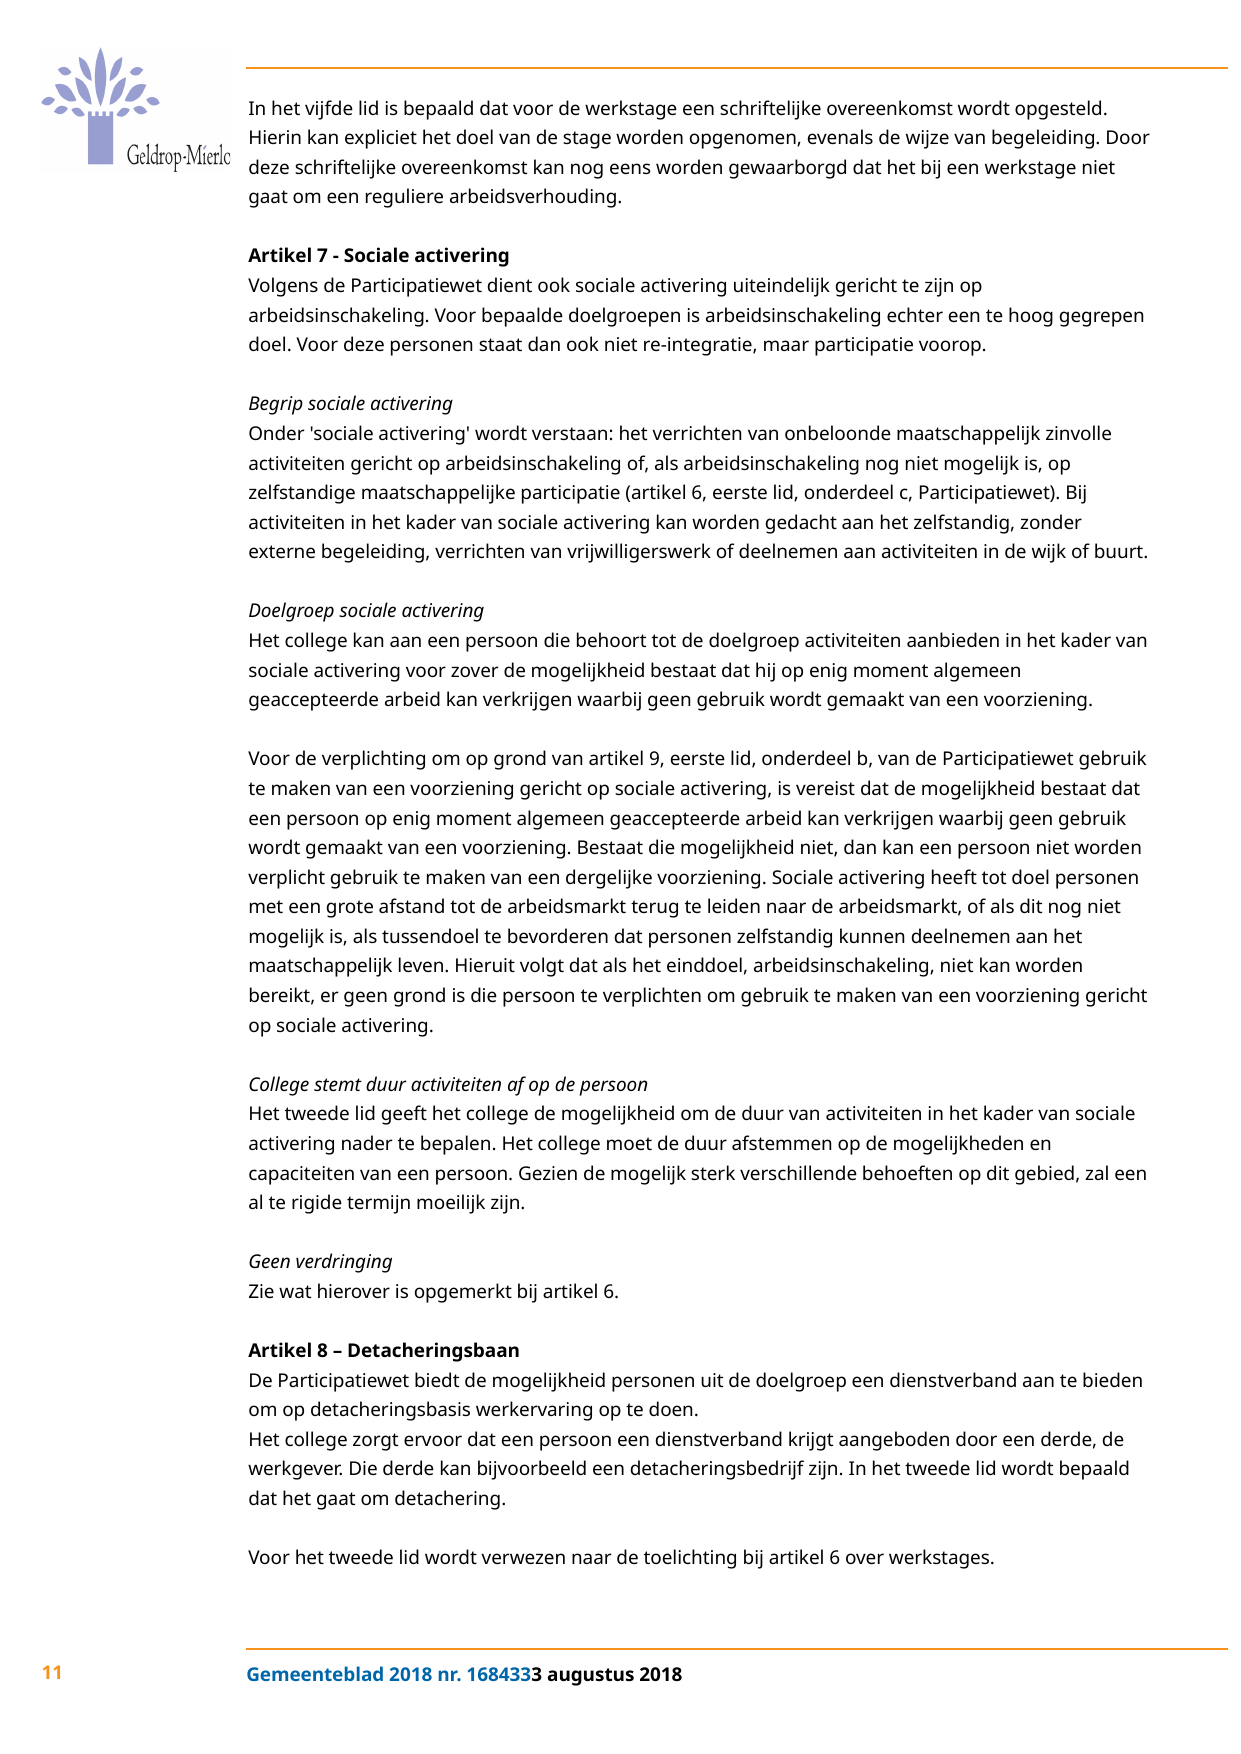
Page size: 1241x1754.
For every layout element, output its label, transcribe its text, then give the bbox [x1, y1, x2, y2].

picture [41, 47, 231, 172]
text Zie wat hierover is opgemerkt bij artikel 6. [248, 1278, 1152, 1304]
text Begrip sociale activering [248, 391, 1152, 416]
text College stemt duur activiteiten af op de persoon [248, 1071, 1152, 1097]
text Het college kan aan een persoon die behoort tot de doelgroep activiteiten aanbieden in het kader van sociale activering voor zover de mogelijkheid bestaat dat hij op enig moment algemeen geaccepteerde arbeid kan verkrijgen waarbij geen gebruik wordt gemaakt van een voorziening. [248, 627, 1152, 712]
text Het tweede lid geeft het college de mogelijkheid om de duur van activiteiten in het kader van sociale activering nader te bepalen. Het college moet de duur afstemmen op de mogelijkheden en capaciteiten van een persoon. Gezien de mogelijk sterk verschillende behoeften op dit gebied, zal een al te rigide termijn moeilijk zijn. [248, 1101, 1152, 1215]
text De Participatiewet biedt de mogelijkheid personen uit de doelgroep een dienstverband aan te bieden om op detacheringsbasis werkervaring op te doen. [248, 1367, 1152, 1422]
text Volgens de Participatiewet dient ook sociale activering uiteindelijk gericht te zijn op arbeidsinschakeling. Voor bepaalde doelgroepen is arbeidsinschakeling echter een te hoog gegrepen doel. Voor deze personen staat dan ook niet re-integratie, maar participatie voorop. [248, 272, 1152, 357]
text Voor de verplichting om op grond van artikel 9, eerste lid, onderdeel b, van de Participatiewet gebruik te maken van een voorziening gericht op sociale activering, is vereist dat de mogelijkheid bestaat dat een persoon op enig moment algemeen geaccepteerde arbeid kan verkrijgen waarbij geen gebruik wordt gemaakt van een voorziening. Bestaat die mogelijkheid niet, dan kan een persoon niet worden verplicht gebruik te maken van een dergelijke voorziening. Sociale activering heeft tot doel personen met een grote afstand tot de arbeidsmarkt terug te leiden naar de arbeidsmarkt, of als dit nog niet mogelijk is, als tussendoel te bevorderen dat personen zelfstandig kunnen deelnemen aan het maatschappelijk leven. Hieruit volgt dat als het einddoel, arbeidsinschakeling, niet kan worden bereikt, er geen grond is die persoon te verplichten om gebruik te maken van een voorziening gericht op sociale activering. [248, 746, 1152, 1038]
text Het college zorgt ervoor dat een persoon een dienstverband krijgt aangeboden door een derde, de werkgever. Die derde kan bijvoorbeeld een detacheringsbedrijf zijn. In het tweede lid wordt bepaald dat het gaat om detachering. [248, 1426, 1152, 1511]
text Artikel 8 – Detacheringsbaan [248, 1337, 1152, 1363]
text Voor het tweede lid wordt verwezen naar de toelichting bij artikel 6 over werkstages. [248, 1544, 1152, 1570]
text Artikel 7 - Sociale activering [248, 243, 1152, 268]
text Onder 'sociale activering' wordt verstaan: het verrichten van onbeloonde maatschappelijk zinvolle activiteiten gericht op arbeidsinschakeling of, als arbeidsinschakeling nog niet mogelijk is, op zelfstandige maatschappelijke participatie (artikel 6, eerste lid, onderdeel c, Participatiewet). Bij activiteiten in het kader van sociale activering kan worden gedacht aan het zelfstandig, zonder externe begeleiding, verrichten van vrijwilligerswerk of deelnemen aan activiteiten in de wijk of buurt. [248, 420, 1152, 564]
text Doelgroep sociale activering [248, 598, 1152, 623]
text Geen verdringing [248, 1248, 1152, 1274]
text In het vijfde lid is bepaald dat voor de werkstage een schriftelijke overeenkomst wordt opgesteld. Hierin kan expliciet het doel van de stage worden opgenomen, evenals de wijze van begeleiding. Door deze schriftelijke overeenkomst kan nog eens worden gewaarborgd dat het bij een werkstage niet gaat om een reguliere arbeidsverhouding. [248, 95, 1152, 209]
